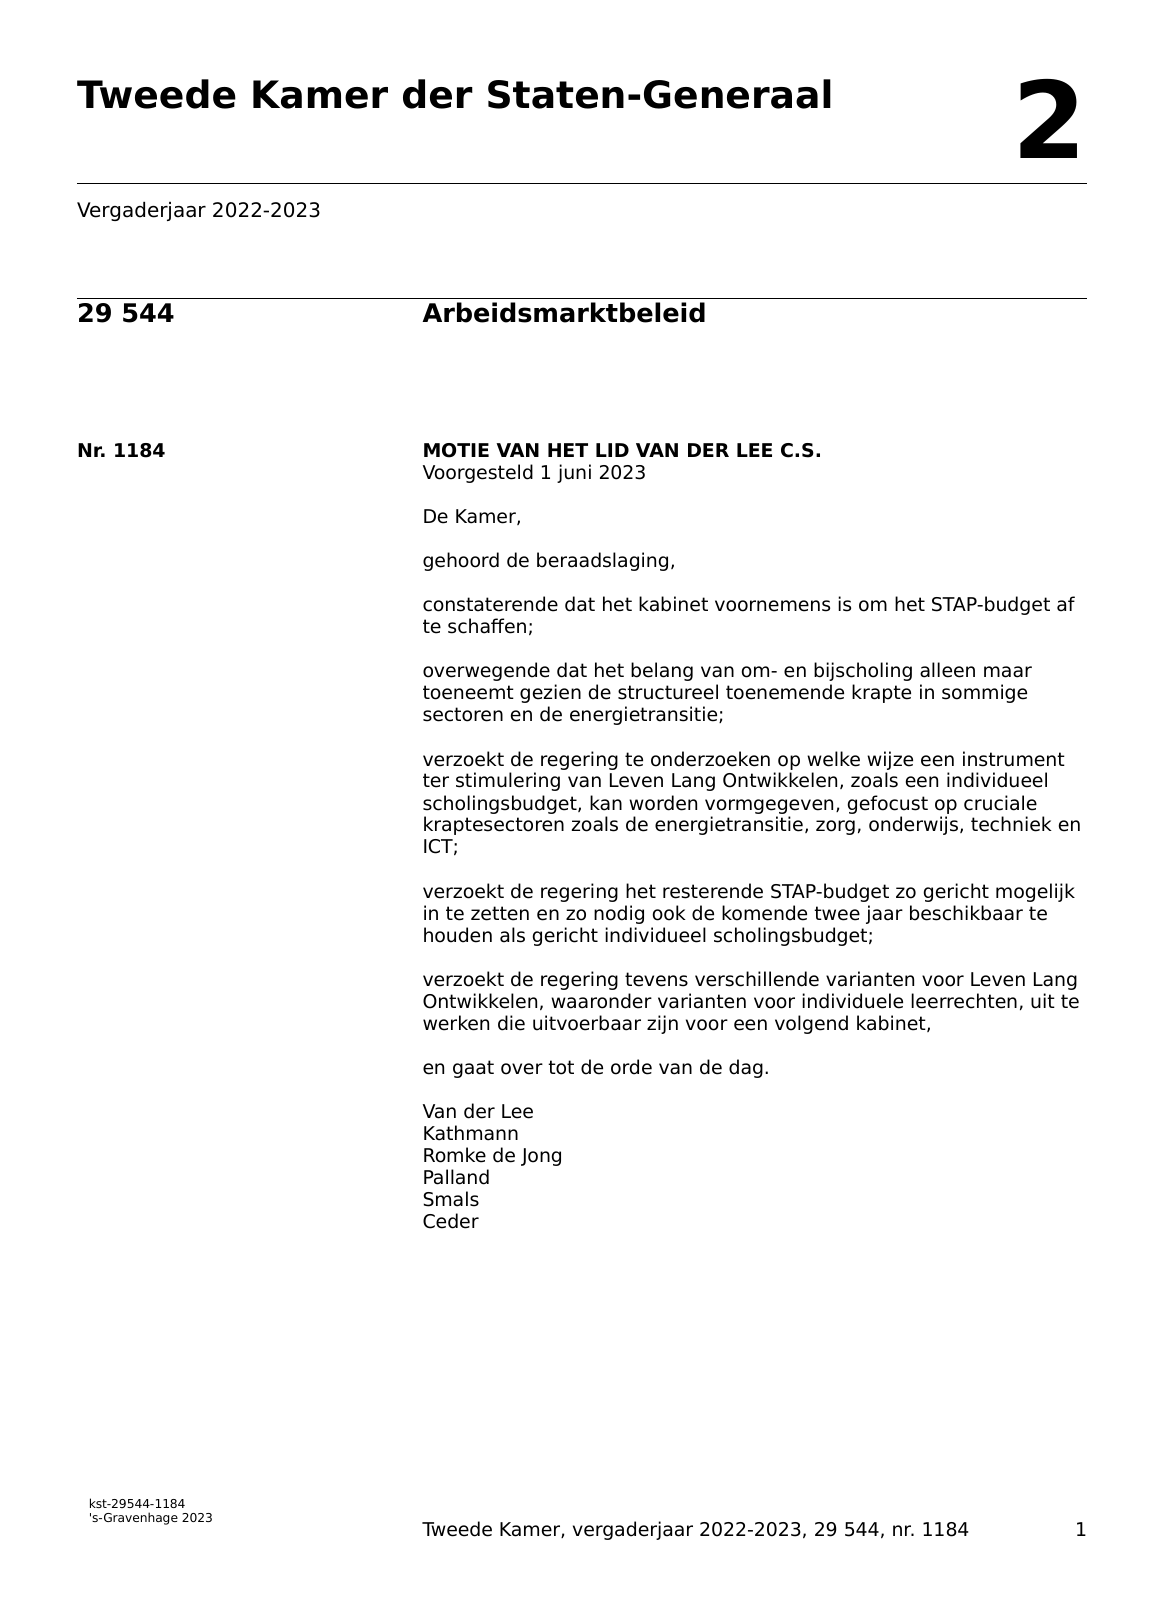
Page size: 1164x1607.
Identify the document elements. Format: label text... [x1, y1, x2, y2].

text verzoekt de regering te onderzoeken op welke wijze een instrument ter stimulering van Leven Lang Ontwikkelen, zoals een individueel scholingsbudget, kan worden vormgegeven, gefocust op cruciale kraptesectoren zoals de energietransitie, zorg, onderwijs, techniek en ICT; [422, 748, 1087, 858]
text en gaat over tot de orde van de dag. [422, 1057, 1087, 1079]
text Kathmann [422, 1123, 1087, 1145]
table_cell Vergaderjaar 2022-2023 [77, 184, 1087, 298]
text De Kamer, [422, 506, 1087, 528]
table_header Tweede Kamer der Staten-Generaal [77, 59, 886, 183]
text 's-Gravenhage 2023 [88, 1511, 323, 1525]
text Ceder [422, 1211, 1087, 1233]
text Van der Lee [422, 1101, 1087, 1123]
text constaterende dat het kabinet voornemens is om het STAP-budget af te schaffen; [422, 594, 1087, 638]
text verzoekt de regering tevens verschillende varianten voor Leven Lang Ontwikkelen, waaronder varianten voor individuele leerrechten, uit te werken die uitvoerbaar zijn voor een volgend kabinet, [422, 969, 1087, 1034]
table_header 2 [886, 59, 1087, 183]
text kst-29544-1184 [88, 1497, 323, 1511]
text overwegende dat het belang van om- en bijscholing alleen maar toeneemt gezien de structureel toenemende krapte in sommige sectoren en de energietransitie; [422, 660, 1087, 726]
text gehoord de beraadslaging, [422, 550, 1087, 572]
text Romke de Jong [422, 1145, 1087, 1167]
subtitle Nr. 1184 MOTIE VAN HET LID VAN DER LEE C.S. [77, 440, 1087, 462]
subtitle 29 544 Arbeidsmarktbeleid [77, 299, 1087, 329]
text Smals [422, 1189, 1087, 1211]
text Palland [422, 1167, 1087, 1189]
text verzoekt de regering het resterende STAP-budget zo gericht mogelijk in te zetten en zo nodig ook de komende twee jaar beschikbaar te houden als gericht individueel scholingsbudget; [422, 881, 1087, 946]
text Voorgesteld 1 juni 2023 [422, 462, 1087, 484]
